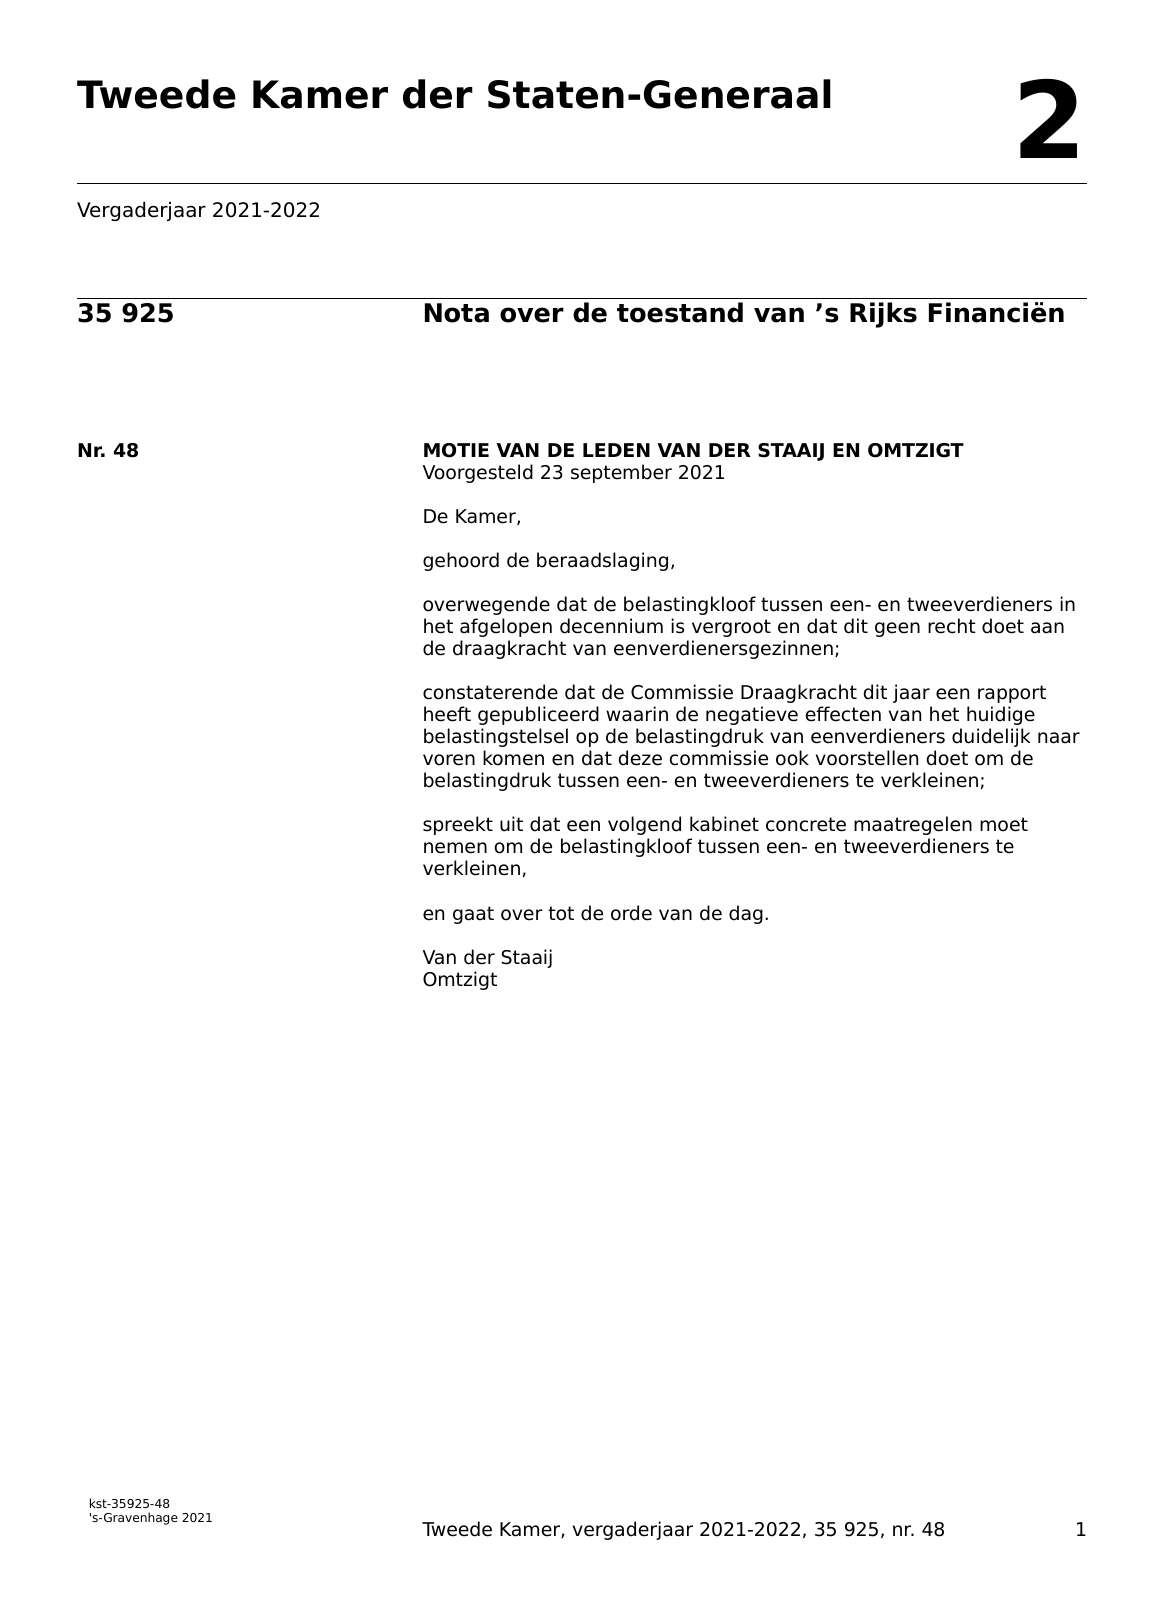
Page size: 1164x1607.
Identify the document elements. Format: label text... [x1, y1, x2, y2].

text Voorgesteld 23 september 2021 [422, 462, 1087, 484]
subtitle Nr. 48 MOTIE VAN DE LEDEN VAN DER STAAIJ EN OMTZIGT [77, 440, 1087, 462]
text gehoord de beraadslaging, [422, 550, 1087, 572]
text kst-35925-48 [88, 1497, 323, 1511]
text Omtzigt [422, 969, 1087, 991]
table_header 2 [886, 59, 1087, 183]
text en gaat over tot de orde van de dag. [422, 902, 1087, 924]
text 's-Gravenhage 2021 [88, 1511, 323, 1525]
text De Kamer, [422, 506, 1087, 528]
text constaterende dat de Commissie Draagkracht dit jaar een rapport heeft gepubliceerd waarin de negatieve effecten van het huidige belastingstelsel op de belastingdruk van eenverdieners duidelijk naar voren komen en dat deze commissie ook voorstellen doet om de belastingdruk tussen een- en tweeverdieners te verkleinen; [422, 682, 1087, 792]
subtitle 35 925 Nota over de toestand van ’s Rijks Financiën [77, 299, 1087, 329]
table_header Tweede Kamer der Staten-Generaal [77, 59, 886, 183]
text overwegende dat de belastingkloof tussen een- en tweeverdieners in het afgelopen decennium is vergroot en dat dit geen recht doet aan de draagkracht van eenverdienersgezinnen; [422, 594, 1087, 660]
text spreekt uit dat een volgend kabinet concrete maatregelen moet nemen om de belastingkloof tussen een- en tweeverdieners te verkleinen, [422, 814, 1087, 880]
table_cell Vergaderjaar 2021-2022 [77, 184, 1087, 298]
text Van der Staaij [422, 947, 1087, 969]
